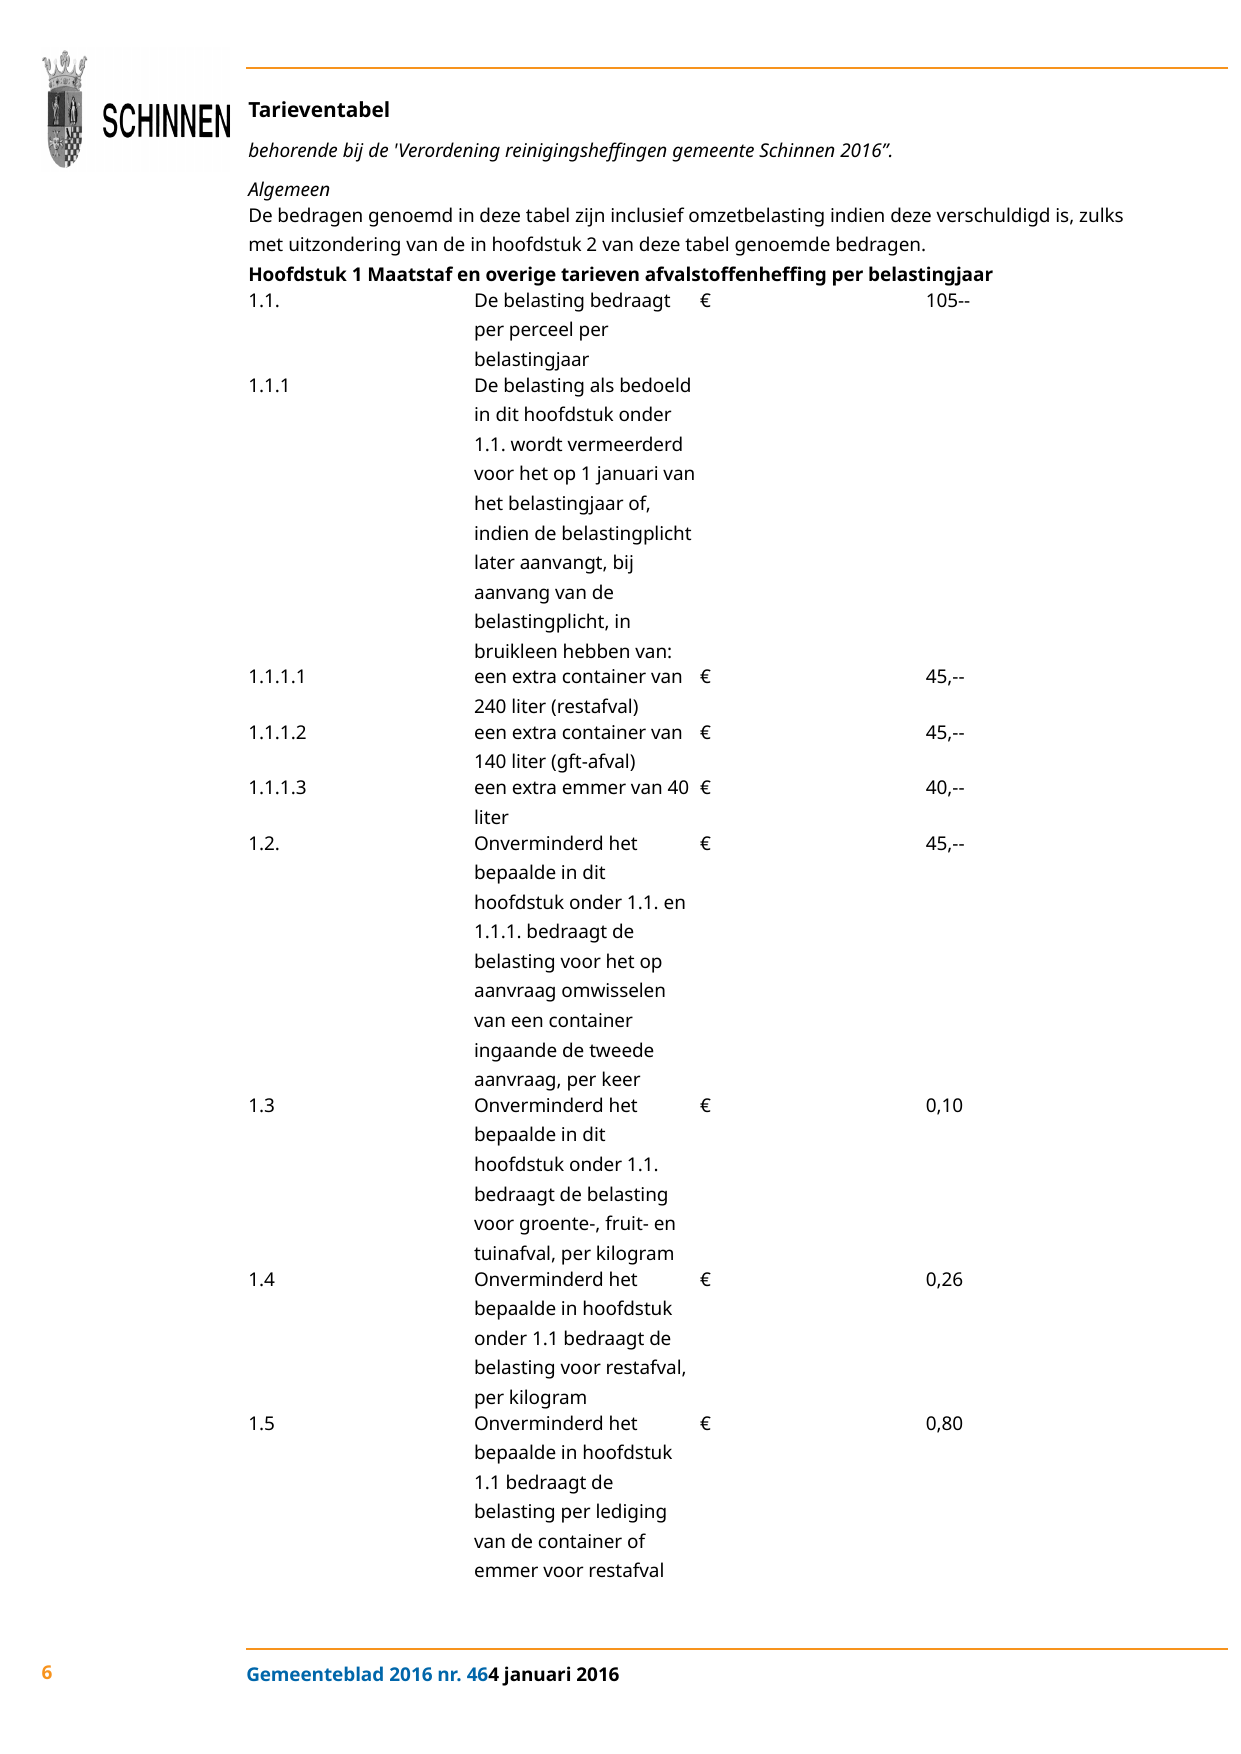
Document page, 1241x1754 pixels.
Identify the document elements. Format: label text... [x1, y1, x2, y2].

table_cell 45,-- [926, 719, 1152, 774]
table_cell € [700, 774, 926, 830]
picture [41, 47, 231, 172]
text behorende bij de 'Verordening reinigingsheffingen gemeente Schinnen 2016”. [248, 137, 1152, 163]
table_cell een extra container van 240 liter (restafval) [474, 664, 700, 719]
text Algemeen [248, 176, 1152, 202]
table_cell Onverminderd het bepaalde in hoofdstuk 1.1 bedraagt de belasting per lediging van de container of emmer voor restafval [474, 1410, 700, 1583]
table_cell 1.5 [248, 1410, 474, 1583]
table_cell € [700, 1410, 926, 1583]
table_cell 45,-- [926, 830, 1152, 1092]
table_cell Onverminderd het bepaalde in dit hoofdstuk onder 1.1. en 1.1.1. bedraagt de belasting voor het op aanvraag omwisselen van een container ingaande de tweede aanvraag, per keer [474, 830, 700, 1092]
table_cell 1.1.1.1 [248, 664, 474, 719]
table_cell € [700, 719, 926, 774]
table_cell 1.1.1.3 [248, 774, 474, 830]
table_cell [700, 372, 926, 664]
table_cell [474, 1584, 700, 1609]
table_cell 0,80 [926, 1410, 1152, 1583]
table_cell De belasting bedraagt per perceel per belastingjaar [474, 287, 700, 372]
table_cell 1.1.1.2 [248, 719, 474, 774]
table_cell 40,-- [926, 774, 1152, 830]
table_cell Onverminderd het bepaalde in dit hoofdstuk onder 1.1. bedraagt de belasting voor groente-, fruit- en tuinafval, per kilogram [474, 1092, 700, 1266]
table_cell [926, 1584, 1152, 1609]
table_cell [248, 1584, 474, 1609]
table_cell een extra emmer van 40 liter [474, 774, 700, 830]
table_cell [926, 372, 1152, 664]
table_cell 1.4 [248, 1266, 474, 1410]
table_cell 1.3 [248, 1092, 474, 1266]
table_cell Onverminderd het bepaalde in hoofdstuk onder 1.1 bedraagt de belasting voor restafval, per kilogram [474, 1266, 700, 1410]
table_cell € [700, 1092, 926, 1266]
text De bedragen genoemd in deze tabel zijn inclusief omzetbelasting indien deze verschuldigd is, zulks met uitzondering van de in hoofdstuk 2 van deze tabel genoemde bedragen. [248, 202, 1152, 257]
table_cell De belasting als bedoeld in dit hoofdstuk onder 1.1. wordt vermeerderd voor het op 1 januari van het belastingjaar of, indien de belastingplicht later aanvangt, bij aanvang van de belastingplicht, in bruikleen hebben van: [474, 372, 700, 664]
text Tarieventabel [248, 95, 1152, 123]
table_cell [700, 1584, 926, 1609]
table_cell 105-- [926, 287, 1152, 372]
table_cell € [700, 830, 926, 1092]
table_cell 0,10 [926, 1092, 1152, 1266]
table_header Hoofdstuk 1 Maatstaf en overige tarieven afvalstoffenheffing per belastingjaar [248, 261, 1152, 287]
table_cell € [700, 287, 926, 372]
table_cell 0,26 [926, 1266, 1152, 1410]
table_cell € [700, 664, 926, 719]
table_cell 1.1.1 [248, 372, 474, 664]
table_cell 1.1. [248, 287, 474, 372]
table_cell € [700, 1266, 926, 1410]
table_cell 45,-- [926, 664, 1152, 719]
table_cell 1.2. [248, 830, 474, 1092]
table_cell een extra container van 140 liter (gft-afval) [474, 719, 700, 774]
